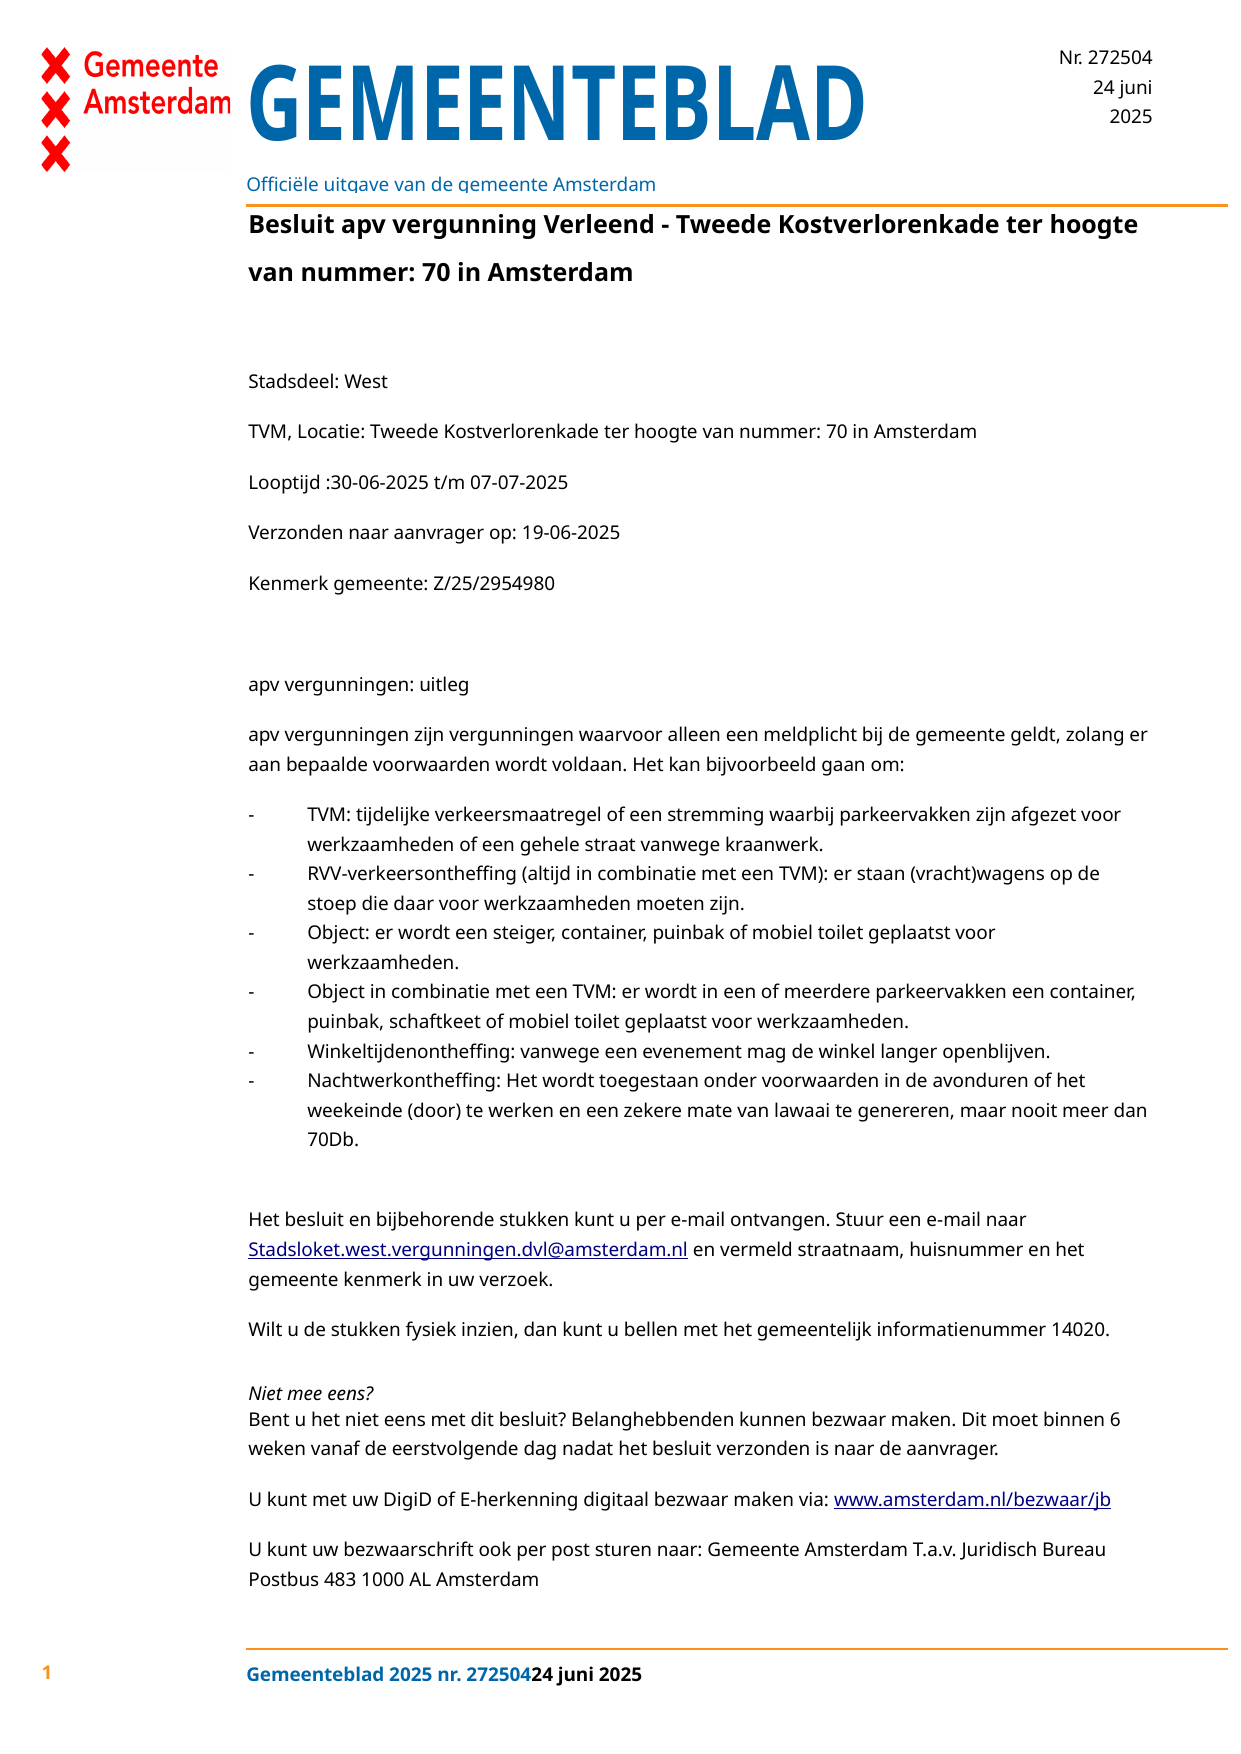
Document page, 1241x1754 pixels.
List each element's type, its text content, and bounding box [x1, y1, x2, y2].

list Object in combinatie met een TVM: er wordt in een of meerdere parkeervakken een container, puinbak, schaftkeet of mobiel toilet geplaatst voor werkzaamheden. [248, 979, 1152, 1034]
picture [41, 47, 231, 172]
text Verzonden naar aanvrager op: 19-06-2025 [248, 519, 1152, 545]
text U kunt met uw DigiD of E-herkenning digitaal bezwaar maken via: www.amsterdam.nl/bezwaar/jb [248, 1486, 1152, 1512]
text apv vergunningen zijn vergunningen waarvoor alleen een meldplicht bij de gemeente geldt, zolang er aan bepaalde voorwaarden wordt voldaan. Het kan bijvoorbeeld gaan om: [248, 721, 1152, 777]
list Object: er wordt een steiger, container, puinbak of mobiel toilet geplaatst voor werkzaamheden. [248, 919, 1152, 975]
list RVV-verkeersontheffing (altijd in combinatie met een TVM): er staan (vracht)wagens op de stoep die daar voor werkzaamheden moeten zijn. [248, 860, 1152, 916]
text apv vergunningen: uitleg [248, 671, 1152, 697]
text Niet mee eens? [248, 1380, 1152, 1406]
list Nachtwerkontheffing: Het wordt toegestaan onder voorwaarden in de avonduren of het weekeinde (door) te werken en een zekere mate van lawaai te genereren, maar nooit meer dan 70Db. [248, 1067, 1152, 1152]
text TVM, Locatie: Tweede Kostverlorenkade ter hoogte van nummer: 70 in Amsterdam [248, 419, 1152, 444]
text Besluit apv vergunning Verleend - Tweede Kostverlorenkade ter hoogte van nummer: 70 in Amsterdam [248, 207, 1152, 288]
text Kenmerk gemeente: Z/25/2954980 [248, 570, 1152, 596]
text Wilt u de stukken fysiek inzien, dan kunt u bellen met het gemeentelijk informatienummer 14020. [248, 1316, 1152, 1342]
text Bent u het niet eens met dit besluit? Belanghebbenden kunnen bezwaar maken. Dit moet binnen 6 weken vanaf de eerstvolgende dag nadat het besluit verzonden is naar de aanvrager. [248, 1406, 1152, 1461]
list Winkeltijdenontheffing: vanwege een evenement mag de winkel langer openblijven. [248, 1038, 1152, 1064]
text Looptijd :30-06-2025 t/m 07-07-2025 [248, 469, 1152, 495]
text Stadsdeel: West [248, 368, 1152, 394]
text U kunt uw bezwaarschrift ook per post sturen naar: Gemeente Amsterdam T.a.v. Juridisch Bureau Postbus 483 1000 AL Amsterdam [248, 1536, 1152, 1592]
list TVM: tijdelijke verkeersmaatregel of een stremming waarbij parkeervakken zijn afgezet voor werkzaamheden of een gehele straat vanwege kraanwerk. [248, 801, 1152, 857]
text Het besluit en bijbehorende stukken kunt u per e-mail ontvangen. Stuur een e-mail naar Stadsloket.west.vergunningen.dvl@amsterdam.nl en vermeld straatnaam, huisnummer en het gemeente kenmerk in uw verzoek. [248, 1207, 1152, 1292]
